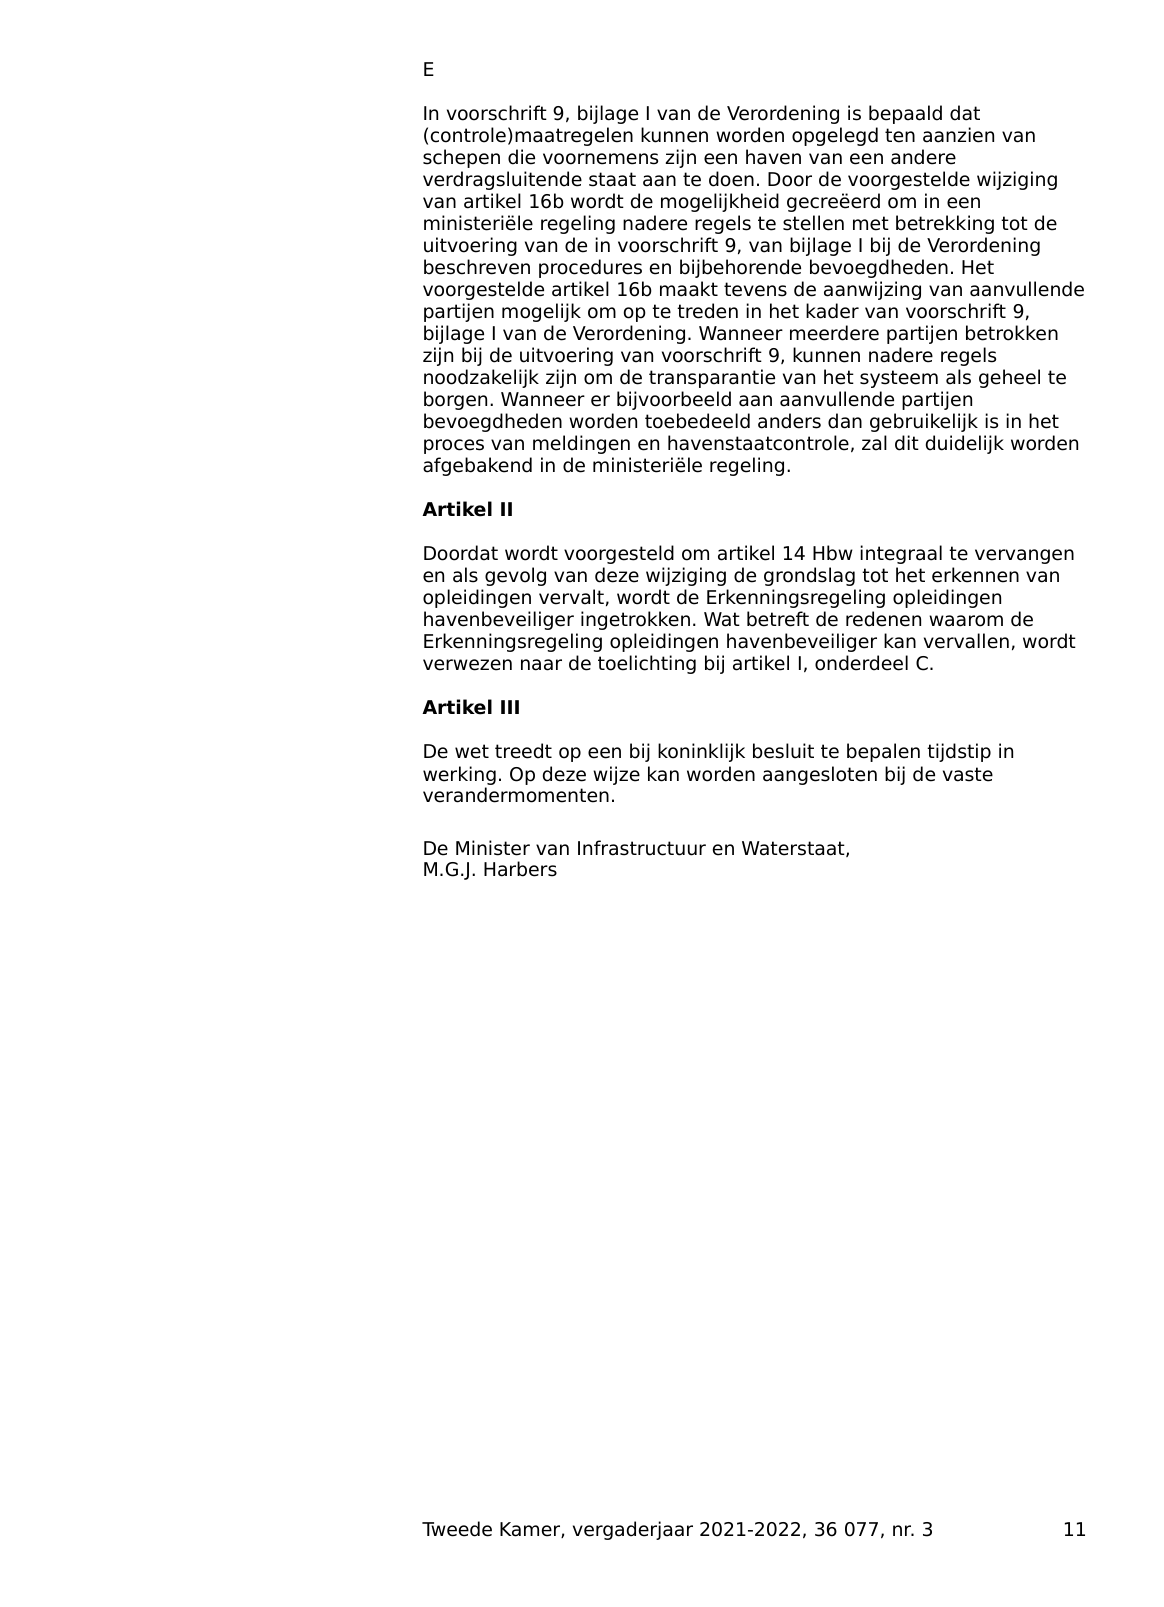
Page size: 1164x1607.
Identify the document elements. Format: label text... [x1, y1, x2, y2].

subtitle Artikel II [422, 499, 1087, 521]
text In voorschrift 9, bijlage I van de Verordening is bepaald dat (controle)maatregelen kunnen worden opgelegd ten aanzien van schepen die voornemens zijn een haven van een andere verdragsluitende staat aan te doen. Door de voorgestelde wijziging van artikel 16b wordt de mogelijkheid gecreëerd om in een ministeriële regeling nadere regels te stellen met betrekking tot de uitvoering van de in voorschrift 9, van bijlage I bij de Verordening beschreven procedures en bijbehorende bevoegdheden. Het voorgestelde artikel 16b maakt tevens de aanwijzing van aanvullende partijen mogelijk om op te treden in het kader van voorschrift 9, bijlage I van de Verordening. Wanneer meerdere partijen betrokken zijn bij de uitvoering van voorschrift 9, kunnen nadere regels noodzakelijk zijn om de transparantie van het systeem als geheel te borgen. Wanneer er bijvoorbeeld aan aanvullende partijen bevoegdheden worden toebedeeld anders dan gebruikelijk is in het proces van meldingen en havenstaatcontrole, zal dit duidelijk worden afgebakend in de ministeriële regeling. [422, 103, 1087, 477]
text Doordat wordt voorgesteld om artikel 14 Hbw integraal te vervangen en als gevolg van deze wijziging de grondslag tot het erkennen van opleidingen vervalt, wordt de Erkenningsregeling opleidingen havenbeveiliger ingetrokken. Wat betreft de redenen waarom de Erkenningsregeling opleidingen havenbeveiliger kan vervallen, wordt verwezen naar de toelichting bij artikel I, onderdeel C. [422, 543, 1087, 675]
text De Minister van Infrastructuur en Waterstaat, M.G.J. Harbers [422, 837, 1087, 881]
subtitle Artikel III [422, 697, 1087, 719]
text De wet treedt op een bij koninklijk besluit te bepalen tijdstip in werking. Op deze wijze kan worden aangesloten bij de vaste verandermomenten. [422, 741, 1087, 807]
subtitle E [422, 59, 1087, 81]
